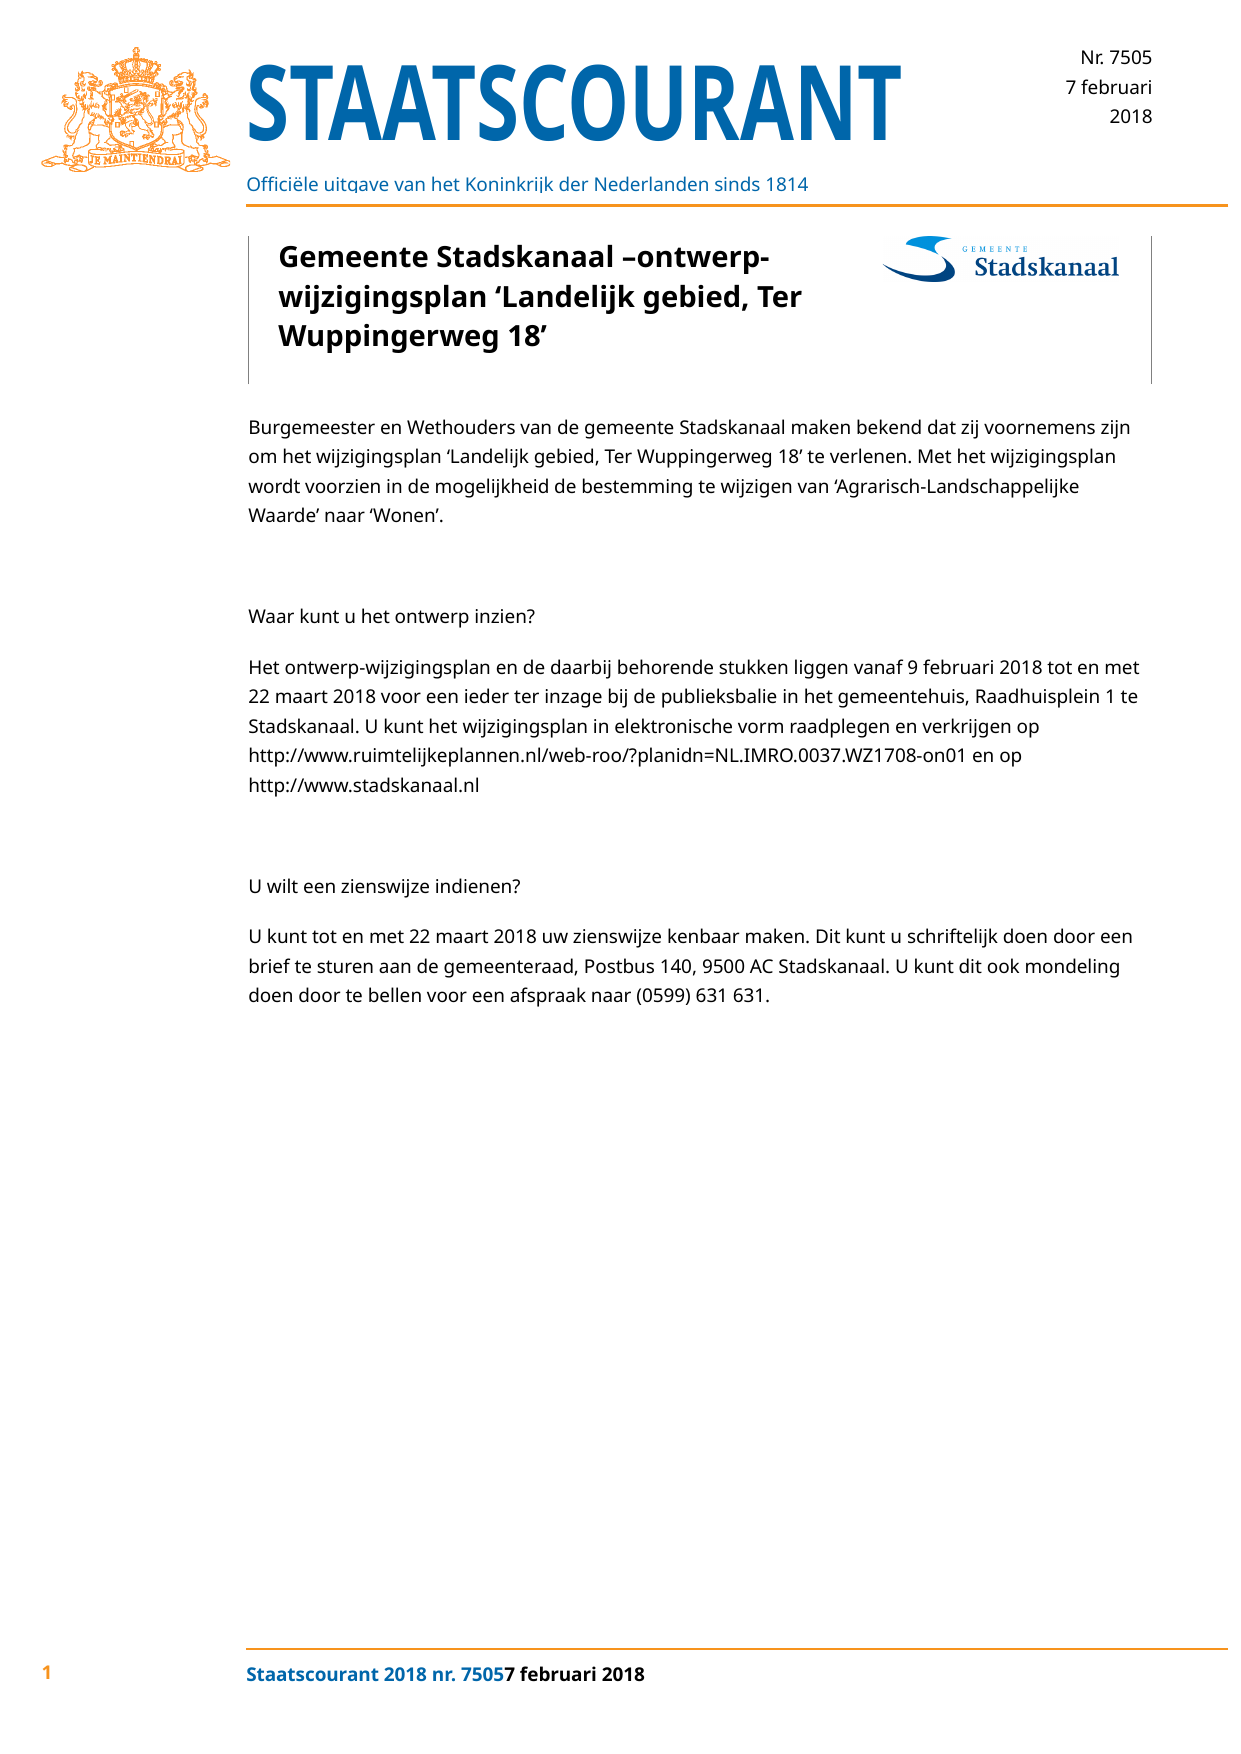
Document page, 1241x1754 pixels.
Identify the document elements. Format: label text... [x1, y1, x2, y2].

text U wilt een zienswijze indienen? [248, 873, 1152, 899]
table_header Gemeente Stadskanaal –ontwerp-wijzigingsplan ‘Landelijk gebied, Ter Wuppingerweg 18’ [249, 236, 850, 384]
table_header [850, 236, 1151, 384]
text Waar kunt u het ontwerp inzien? [248, 603, 1152, 629]
picture [882, 236, 1119, 282]
text Het ontwerp-wijzigingsplan en de daarbij behorende stukken liggen vanaf 9 februari 2018 tot en met 22 maart 2018 voor een ieder ter inzage bij de publieksbalie in het gemeentehuis, Raadhuisplein 1 te Stadskanaal. U kunt het wijzigingsplan in elektronische vorm raadplegen en verkrijgen op http://www.ruimtelijkeplannen.nl/web-roo/?planidn=NL.IMRO.0037.WZ1708-on01 en op http://www.stadskanaal.nl [248, 654, 1152, 798]
text Burgemeester en Wethouders van de gemeente Stadskanaal maken bekend dat zij voornemens zijn om het wijzigingsplan ‘Landelijk gebied, Ter Wuppingerweg 18’ te verlenen. Met het wijzigingsplan wordt voorzien in de mogelijkheid de bestemming te wijzigen van ‘Agrarisch-Landschappelijke Waarde’ naar ‘Wonen’. [248, 414, 1152, 528]
text U kunt tot en met 22 maart 2018 uw zienswijze kenbaar maken. Dit kunt u schriftelijk doen door een brief te sturen aan de gemeenteraad, Postbus 140, 9500 AC Stadskanaal. U kunt dit ook mondeling doen door te bellen voor een afspraak naar (0599) 631 631. [248, 923, 1152, 1008]
picture [41, 47, 231, 172]
